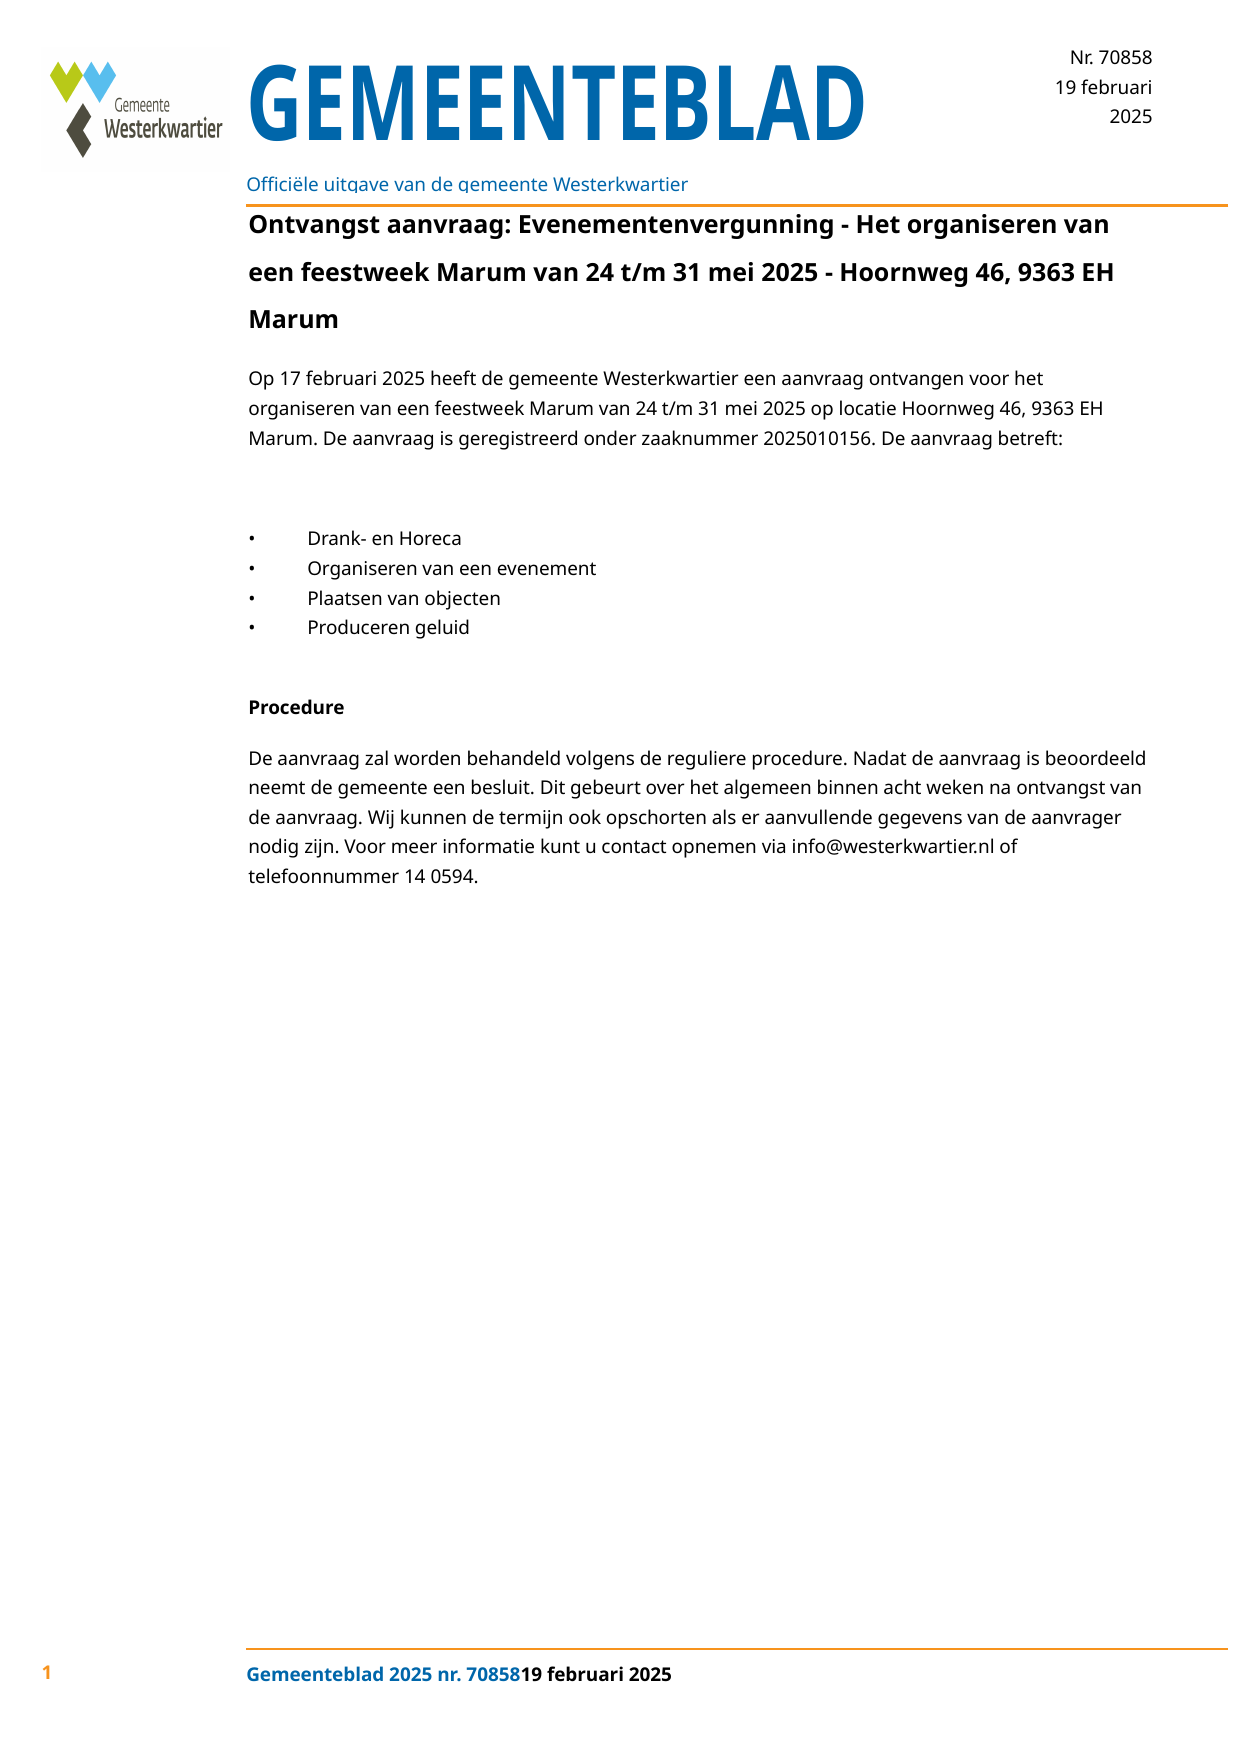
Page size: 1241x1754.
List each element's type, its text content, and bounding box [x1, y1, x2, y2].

text Ontvangst aanvraag: Evenementenvergunning - Het organiseren van een feestweek Marum van 24 t/m 31 mei 2025 - Hoornweg 46, 9363 EH Marum [248, 207, 1152, 336]
text Op 17 februari 2025 heeft de gemeente Westerkwartier een aanvraag ontvangen voor het organiseren van een feestweek Marum van 24 t/m 31 mei 2025 op locatie Hoornweg 46, 9363 EH Marum. De aanvraag is geregistreerd onder zaaknummer 2025010156. De aanvraag betreft: [248, 366, 1152, 450]
picture [41, 47, 231, 172]
list Plaatsen van objecten [248, 585, 1152, 610]
list Drank- en Horeca [248, 526, 1152, 551]
list Produceren geluid [248, 614, 1152, 640]
text De aanvraag zal worden behandeld volgens de reguliere procedure. Nadat de aanvraag is beoordeeld neemt de gemeente een besluit. Dit gebeurt over het algemeen binnen acht weken na ontvangst van de aanvraag. Wij kunnen de termijn ook opschorten als er aanvullende gegevens van de aanvrager nodig zijn. Voor meer informatie kunt u contact opnemen via info@westerkwartier.nl of telefoonnummer 14 0594. [248, 745, 1152, 889]
list Organiseren van een evenement [248, 555, 1152, 581]
text Procedure [248, 694, 1152, 720]
